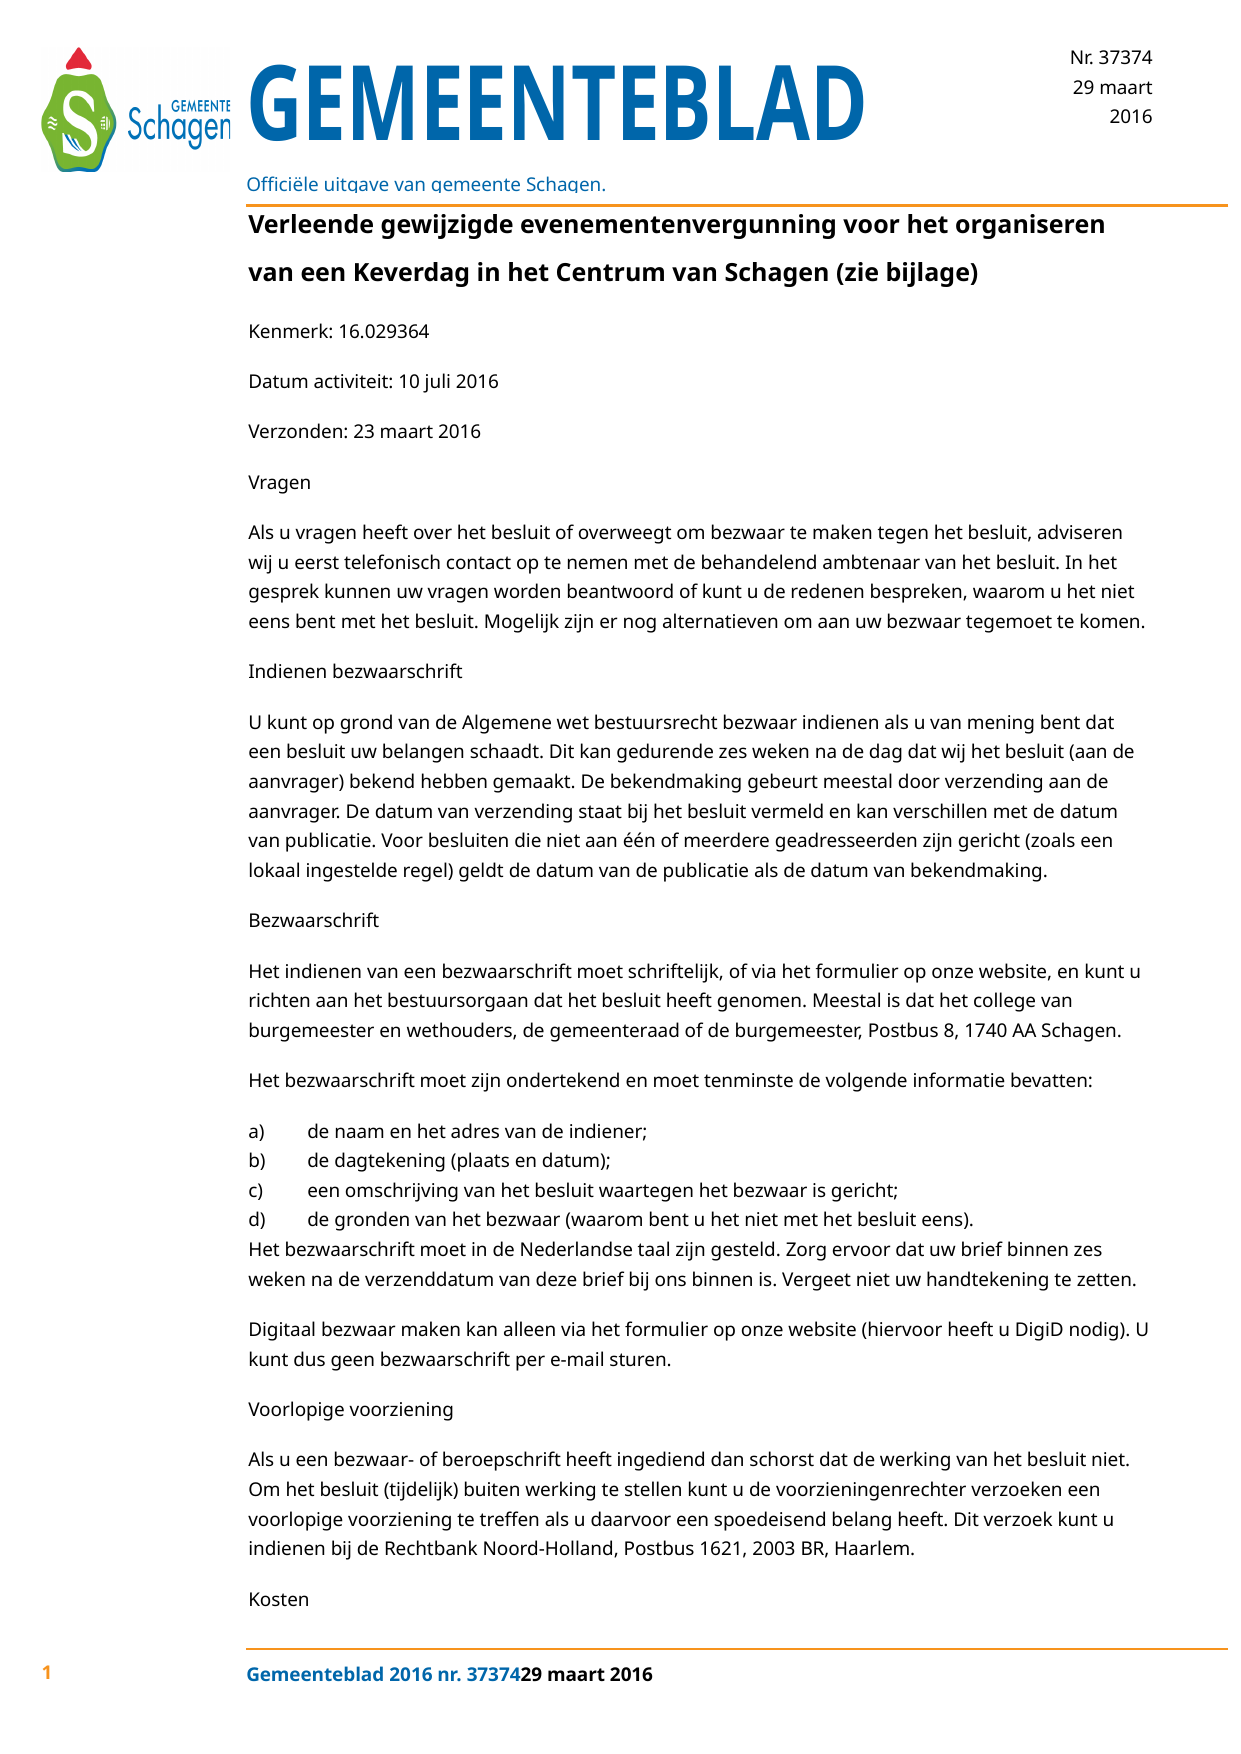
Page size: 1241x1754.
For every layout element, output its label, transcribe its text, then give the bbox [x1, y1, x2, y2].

text Als u een bezwaar- of beroepschrift heeft ingediend dan schorst dat de werking van het besluit niet. Om het besluit (tijdelijk) buiten werking te stellen kunt u de voorzieningenrechter verzoeken een voorlopige voorziening te treffen als u daarvoor een spoedeisend belang heeft. Dit verzoek kunt u indienen bij de Rechtbank Noord-Holland, Postbus 1621, 2003 BR, Haarlem. [248, 1447, 1152, 1561]
text Verleende gewijzigde evenementenvergunning voor het organiseren van een Keverdag in het Centrum van Schagen (zie bijlage) [248, 207, 1152, 288]
text Als u vragen heeft over het besluit of overweegt om bezwaar te maken tegen het besluit, adviseren wij u eerst telefonisch contact op te nemen met de behandelend ambtenaar van het besluit. In het gesprek kunnen uw vragen worden beantwoord of kunt u de redenen bespreken, waarom u het niet eens bent met het besluit. Mogelijk zijn er nog alternatieven om aan uw bezwaar tegemoet te komen. [248, 519, 1152, 634]
text Het bezwaarschrift moet zijn ondertekend en moet tenminste de volgende informatie bevatten: [248, 1067, 1152, 1093]
text Datum activiteit: 10 juli 2016 [248, 368, 1152, 394]
text Indienen bezwaarschrift [248, 659, 1152, 684]
text Voorlopige voorziening [248, 1396, 1152, 1422]
list de dagtekening (plaats en datum); [248, 1147, 1152, 1173]
list een omschrijving van het besluit waartegen het bezwaar is gericht; [248, 1177, 1152, 1203]
text Verzonden: 23 maart 2016 [248, 419, 1152, 444]
text Kosten [248, 1586, 1152, 1612]
picture [41, 47, 231, 172]
text Digitaal bezwaar maken kan alleen via het formulier op onze website (hiervoor heeft u DigiD nodig). U kunt dus geen bezwaarschrift per e-mail sturen. [248, 1316, 1152, 1372]
text Kenmerk: 16.029364 [248, 318, 1152, 344]
text Bezwaarschrift [248, 907, 1152, 933]
text Vragen [248, 469, 1152, 495]
list de naam en het adres van de indiener; [248, 1118, 1152, 1144]
list de gronden van het bezwaar (waarom bent u het niet met het besluit eens). [248, 1207, 1152, 1232]
text U kunt op grond van de Algemene wet bestuursrecht bezwaar indienen als u van mening bent dat een besluit uw belangen schaadt. Dit kan gedurende zes weken na de dag dat wij het besluit (aan de aanvrager) bekend hebben gemaakt. De bekendmaking gebeurt meestal door verzending aan de aanvrager. De datum van verzending staat bij het besluit vermeld en kan verschillen met de datum van publicatie. Voor besluiten die niet aan één of meerdere geadresseerden zijn gericht (zoals een lokaal ingestelde regel) geldt de datum van de publicatie als de datum van bekendmaking. [248, 709, 1152, 883]
text Het indienen van een bezwaarschrift moet schriftelijk, of via het formulier op onze website, en kunt u richten aan het bestuursorgaan dat het besluit heeft genomen. Meestal is dat het college van burgemeester en wethouders, de gemeenteraad of de burgemeester, Postbus 8, 1740 AA Schagen. [248, 958, 1152, 1043]
text Het bezwaarschrift moet in de Nederlandse taal zijn gesteld. Zorg ervoor dat uw brief binnen zes weken na de verzenddatum van deze brief bij ons binnen is. Vergeet niet uw handtekening te zetten. [248, 1236, 1152, 1292]
